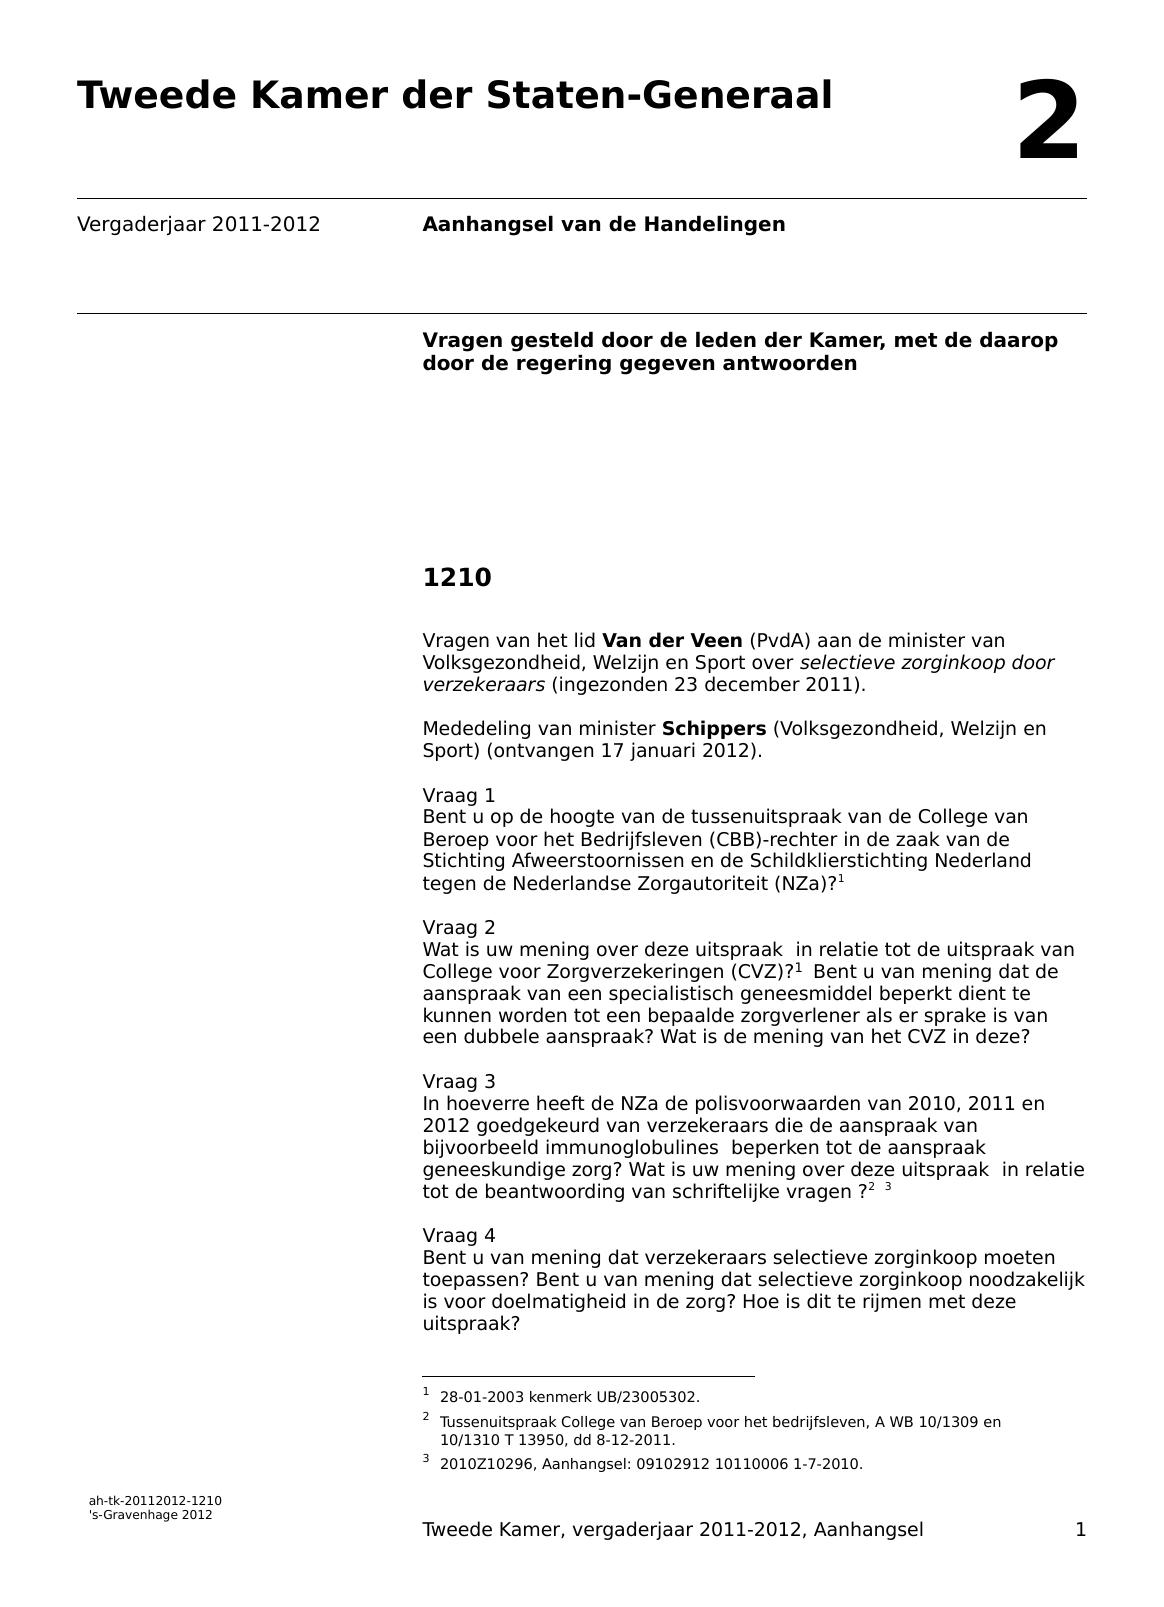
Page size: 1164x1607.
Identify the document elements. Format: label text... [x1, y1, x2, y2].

text Bent u van mening dat verzekeraars selectieve zorginkoop moeten toepassen? Bent u van mening dat selectieve zorginkoop noodzakelijk is voor doelmatigheid in de zorg? Hoe is dit te rijmen met deze uitspraak? [422, 1247, 1087, 1334]
text 1210 [422, 563, 1087, 592]
text Vraag 4 [422, 1225, 1087, 1247]
text Vraag 2 [422, 917, 1087, 938]
table_header Tweede Kamer der Staten-Generaal [77, 59, 886, 198]
text Tussenuitspraak College van Beroep voor het bedrijfsleven, A WB 10/1309 en 10/1310 T 13950, dd 8-12-2011. [422, 1410, 1087, 1449]
text 2010Z10296, Aanhangsel: 09102912 10110006 1-7-2010. [422, 1452, 1087, 1474]
text 28-01-2003 kenmerk UB/23005302. [422, 1385, 1087, 1407]
text Mededeling van minister Schippers (Volksgezondheid, Welzijn en Sport) (ontvangen 17 januari 2012). [422, 718, 1087, 762]
text Vraag 3 [422, 1071, 1087, 1093]
text In hoeverre heeft de NZa de polisvoorwaarden van 2010, 2011 en 2012 goedgekeurd van verzekeraars die de aanspraak van bijvoorbeeld immunoglobulines beperken tot de aanspraak geneeskundige zorg? Wat is uw mening over deze uitspraak in relatie tot de beantwoording van schriftelijke vragen ? [422, 1093, 1087, 1202]
text Vragen van het lid Van der Veen (PvdA) aan de minister van Volksgezondheid, Welzijn en Sport over selectieve zorginkoop door verzekeraars (ingezonden 23 december 2011). [422, 630, 1087, 696]
text Vraag 1 [422, 784, 1087, 806]
table_cell [77, 314, 422, 375]
table_cell Vergaderjaar 2011-2012 [77, 199, 422, 313]
table_header 2 [886, 59, 1087, 198]
text Bent u op de hoogte van de tussenuitspraak van de College van Beroep voor het Bedrijfsleven (CBB)-rechter in de zaak van de Stichting Afweerstoornissen en de Schildklierstichting Nederland tegen de Nederlandse Zorgautoriteit (NZa)? [422, 806, 1087, 894]
table_cell Vragen gesteld door de leden der Kamer, met de daarop door de regering gegeven antwoorden [422, 314, 1087, 375]
text ah-tk-20112012-1210 [88, 1494, 323, 1508]
text Wat is uw mening over deze uitspraak in relatie tot de uitspraak van College voor Zorgverzekeringen (CVZ)?1 Bent u van mening dat de aanspraak van een specialistisch geneesmiddel beperkt dient te kunnen worden tot een bepaalde zorgverlener als er sprake is van een dubbele aanspraak? Wat is de mening van het CVZ in deze? [422, 938, 1087, 1048]
text 's-Gravenhage 2012 [88, 1508, 323, 1522]
table_cell Aanhangsel van de Handelingen [422, 199, 1087, 313]
